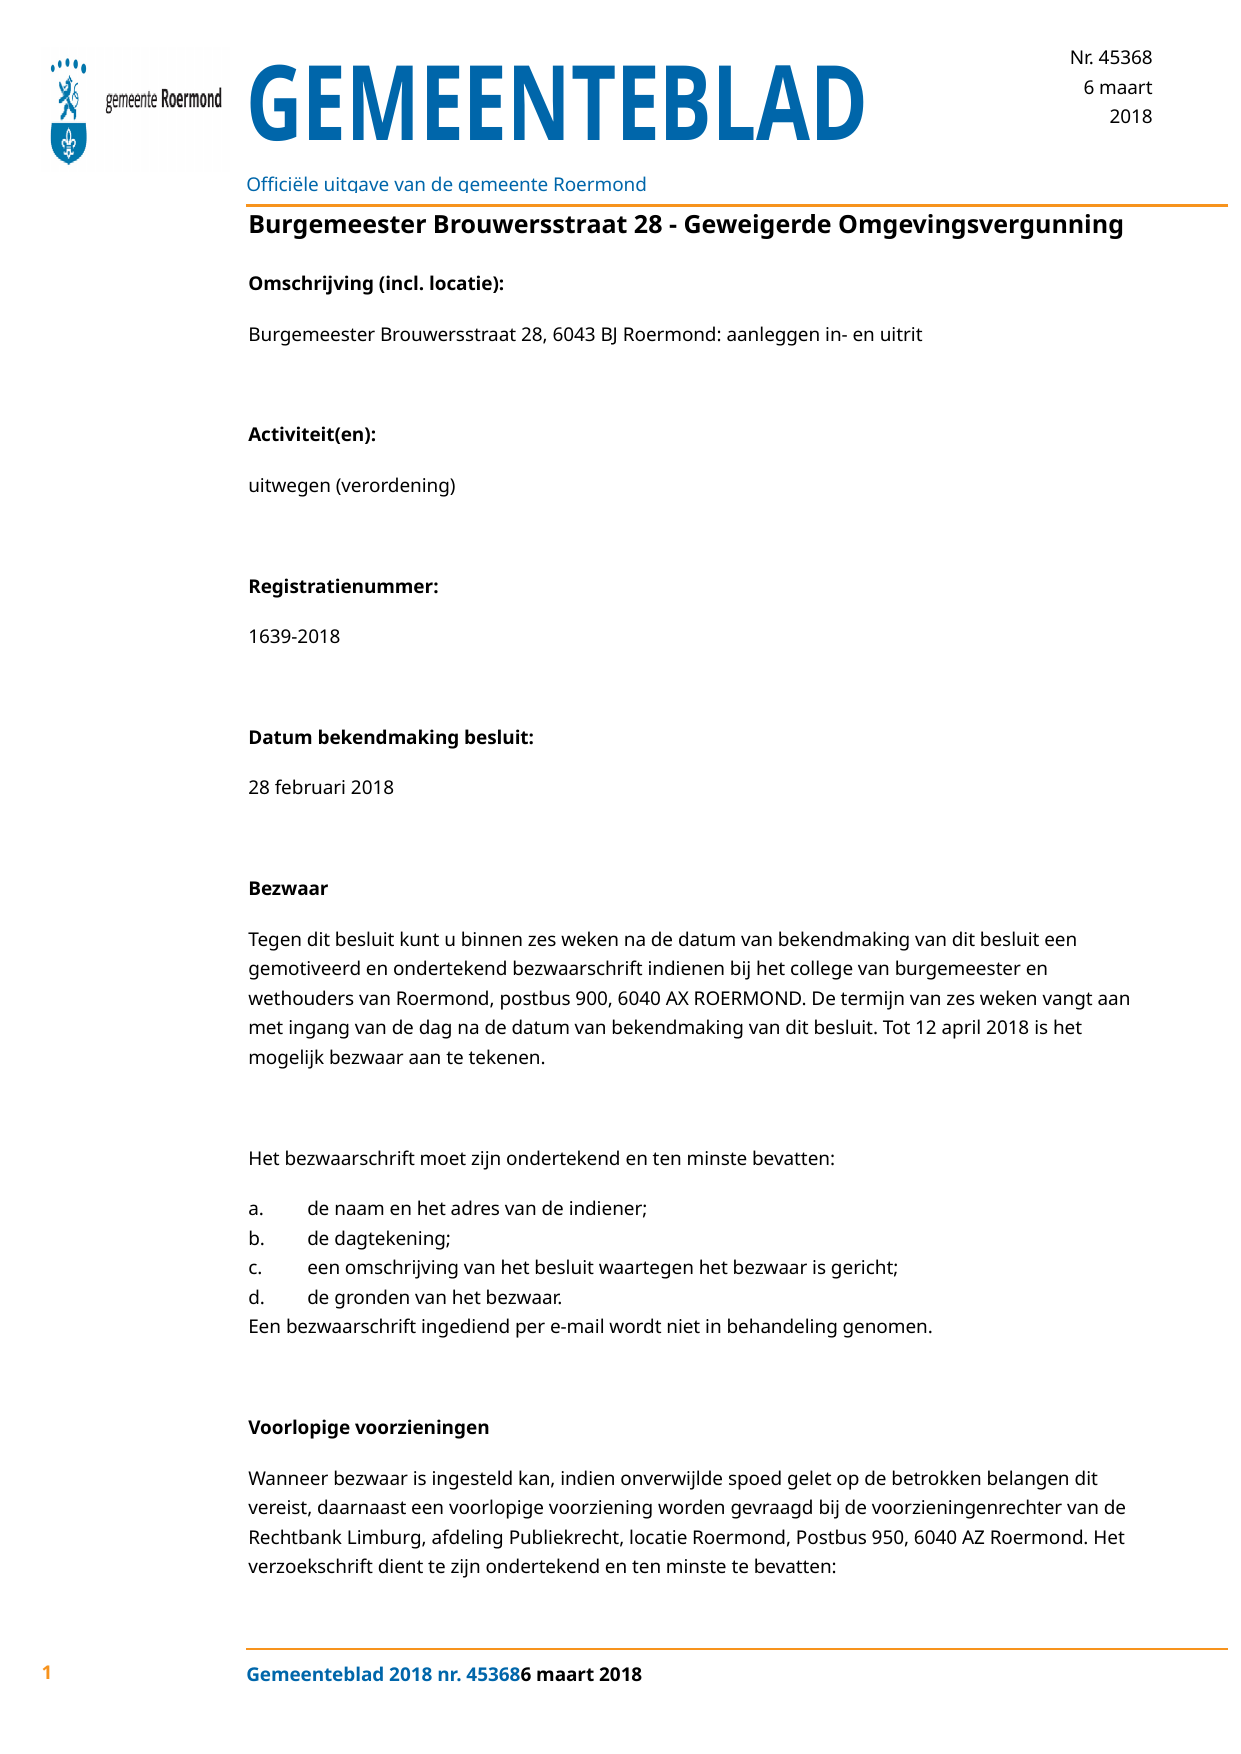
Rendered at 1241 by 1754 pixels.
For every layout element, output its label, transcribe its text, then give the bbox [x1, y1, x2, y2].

text Een bezwaarschrift ingediend per e-mail wordt niet in behandeling genomen. [248, 1314, 1152, 1339]
text Het bezwaarschrift moet zijn ondertekend en ten minste bevatten: [248, 1145, 1152, 1171]
text Omschrijving (incl. locatie): [248, 270, 1152, 296]
text Wanneer bezwaar is ingesteld kan, indien onverwijlde spoed gelet op de betrokken belangen dit vereist, daarnaast een voorlopige voorziening worden gevraagd bij de voorzieningenrechter van de Rechtbank Limburg, afdeling Publiekrecht, locatie Roermond, Postbus 950, 6040 AZ Roermond. Het verzoekschrift dient te zijn ondertekend en ten minste te bevatten: [248, 1465, 1152, 1579]
text Activiteit(en): [248, 422, 1152, 447]
list de naam en het adres van de indiener; [248, 1195, 1152, 1221]
list een omschrijving van het besluit waartegen het bezwaar is gericht; [248, 1254, 1152, 1280]
text Bezwaar [248, 875, 1152, 901]
text uitwegen (verordening) [248, 472, 1152, 498]
text Registratienummer: [248, 573, 1152, 598]
text Voorlopige voorzieningen [248, 1414, 1152, 1440]
text Burgemeester Brouwersstraat 28 - Geweigerde Omgevingsvergunning [248, 207, 1152, 241]
text Datum bekendmaking besluit: [248, 724, 1152, 750]
text 28 februari 2018 [248, 774, 1152, 800]
text Burgemeester Brouwersstraat 28, 6043 BJ Roermond: aanleggen in- en uitrit [248, 321, 1152, 346]
text Tegen dit besluit kunt u binnen zes weken na de datum van bekendmaking van dit besluit een gemotiveerd en ondertekend bezwaarschrift indienen bij het college van burgemeester en wethouders van Roermond, postbus 900, 6040 AX ROERMOND. De termijn van zes weken vangt aan met ingang van de dag na de datum van bekendmaking van dit besluit. Tot 12 april 2018 is het mogelijk bezwaar aan te tekenen. [248, 926, 1152, 1070]
list de dagtekening; [248, 1225, 1152, 1251]
list de gronden van het bezwaar. [248, 1284, 1152, 1310]
text 1639-2018 [248, 623, 1152, 649]
picture [41, 47, 231, 172]
